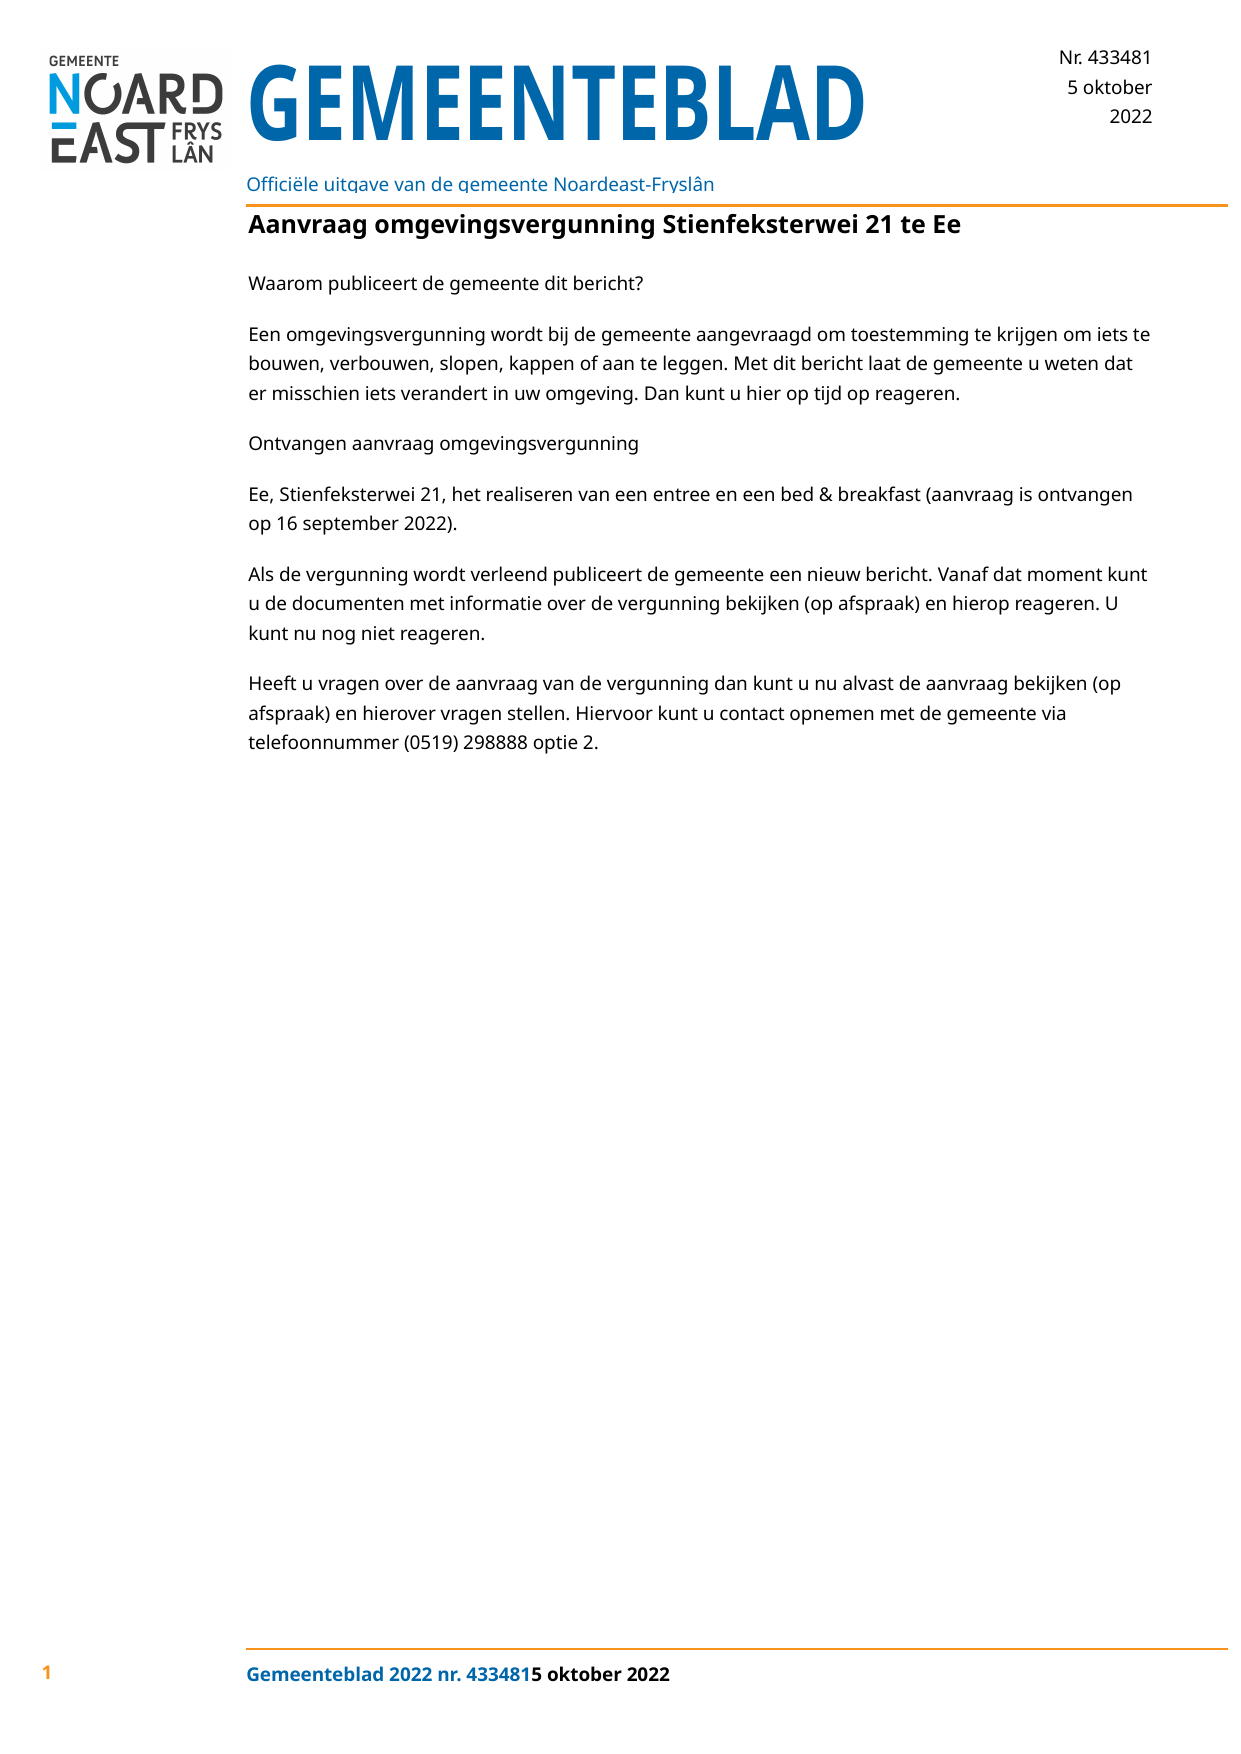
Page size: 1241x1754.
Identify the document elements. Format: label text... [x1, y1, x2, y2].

text Heeft u vragen over de aanvraag van de vergunning dan kunt u nu alvast de aanvraag bekijken (op afspraak) en hierover vragen stellen. Hiervoor kunt u contact opnemen met de gemeente via telefoonnummer (0519) 298888 optie 2. [248, 670, 1152, 755]
text Aanvraag omgevingsvergunning Stienfeksterwei 21 te Ee [248, 207, 1152, 241]
picture [41, 47, 231, 172]
text Ee, Stienfeksterwei 21, het realiseren van een entree en een bed & breakfast (aanvraag is ontvangen op 16 september 2022). [248, 481, 1152, 536]
text Ontvangen aanvraag omgevingsvergunning [248, 430, 1152, 456]
text Als de vergunning wordt verleend publiceert de gemeente een nieuw bericht. Vanaf dat moment kunt u de documenten met informatie over de vergunning bekijken (op afspraak) en hierop reageren. U kunt nu nog niet reageren. [248, 561, 1152, 646]
text Waarom publiceert de gemeente dit bericht? [248, 270, 1152, 296]
text Een omgevingsvergunning wordt bij de gemeente aangevraagd om toestemming te krijgen om iets te bouwen, verbouwen, slopen, kappen of aan te leggen. Met dit bericht laat de gemeente u weten dat er misschien iets verandert in uw omgeving. Dan kunt u hier op tijd op reageren. [248, 321, 1152, 406]
